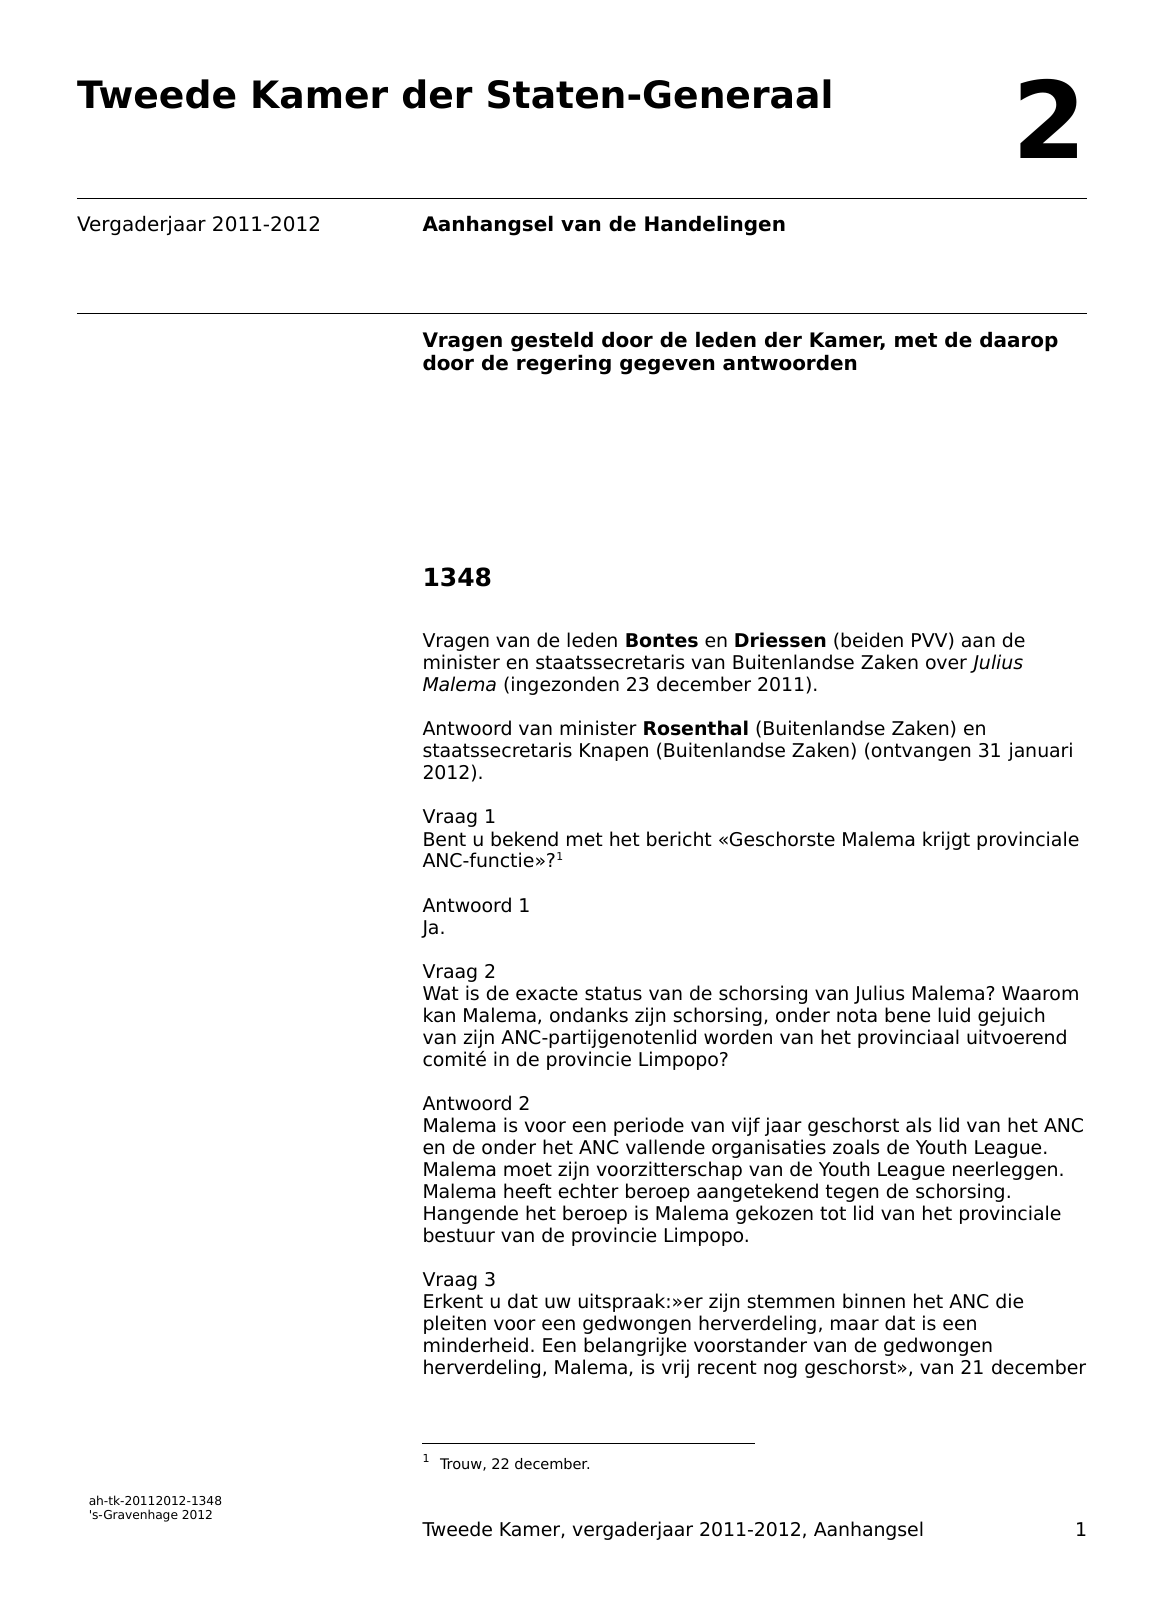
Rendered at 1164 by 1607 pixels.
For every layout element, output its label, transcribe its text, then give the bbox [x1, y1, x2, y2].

text Trouw, 22 december. [422, 1452, 1087, 1474]
table_header Tweede Kamer der Staten-Generaal [77, 59, 886, 198]
text Vragen van de leden Bontes en Driessen (beiden PVV) aan de minister en staatssecretaris van Buitenlandse Zaken over Julius Malema (ingezonden 23 december 2011). [422, 630, 1087, 696]
table_cell [77, 314, 422, 375]
text Antwoord van minister Rosenthal (Buitenlandse Zaken) en staatssecretaris Knapen (Buitenlandse Zaken) (ontvangen 31 januari 2012). [422, 718, 1087, 784]
table_cell Vragen gesteld door de leden der Kamer, met de daarop door de regering gegeven antwoorden [422, 314, 1087, 375]
text 's-Gravenhage 2012 [88, 1508, 323, 1522]
text ah-tk-20112012-1348 [88, 1494, 323, 1508]
text Antwoord 2 [422, 1093, 1087, 1115]
table_cell Vergaderjaar 2011-2012 [77, 199, 422, 313]
text Antwoord 1 [422, 894, 1087, 917]
table_header 2 [886, 59, 1087, 198]
text 1348 [422, 563, 1087, 592]
text Erkent u dat uw uitspraak:»er zijn stemmen binnen het ANC die pleiten voor een gedwongen herverdeling, maar dat is een minderheid. Een belangrijke voorstander van de gedwongen herverdeling, Malema, is vrij recent nog geschorst», van 21 december [422, 1291, 1087, 1379]
table_cell Aanhangsel van de Handelingen [422, 199, 1087, 313]
text Vraag 3 [422, 1269, 1087, 1291]
text Vraag 1 [422, 806, 1087, 828]
text Malema is voor een periode van vijf jaar geschorst als lid van het ANC en de onder het ANC vallende organisaties zoals de Youth League. Malema moet zijn voorzitterschap van de Youth League neerleggen. Malema heeft echter beroep aangetekend tegen de schorsing. Hangende het beroep is Malema gekozen tot lid van het provinciale bestuur van de provincie Limpopo. [422, 1115, 1087, 1247]
text Bent u bekend met het bericht «Geschorste Malema krijgt provinciale ANC-functie»? [422, 828, 1087, 872]
text Wat is de exacte status van de schorsing van Julius Malema? Waarom kan Malema, ondanks zijn schorsing, onder nota bene luid gejuich van zijn ANC-partijgenotenlid worden van het provinciaal uitvoerend comité in de provincie Limpopo? [422, 983, 1087, 1071]
text Vraag 2 [422, 961, 1087, 983]
text Ja. [422, 917, 1087, 938]
